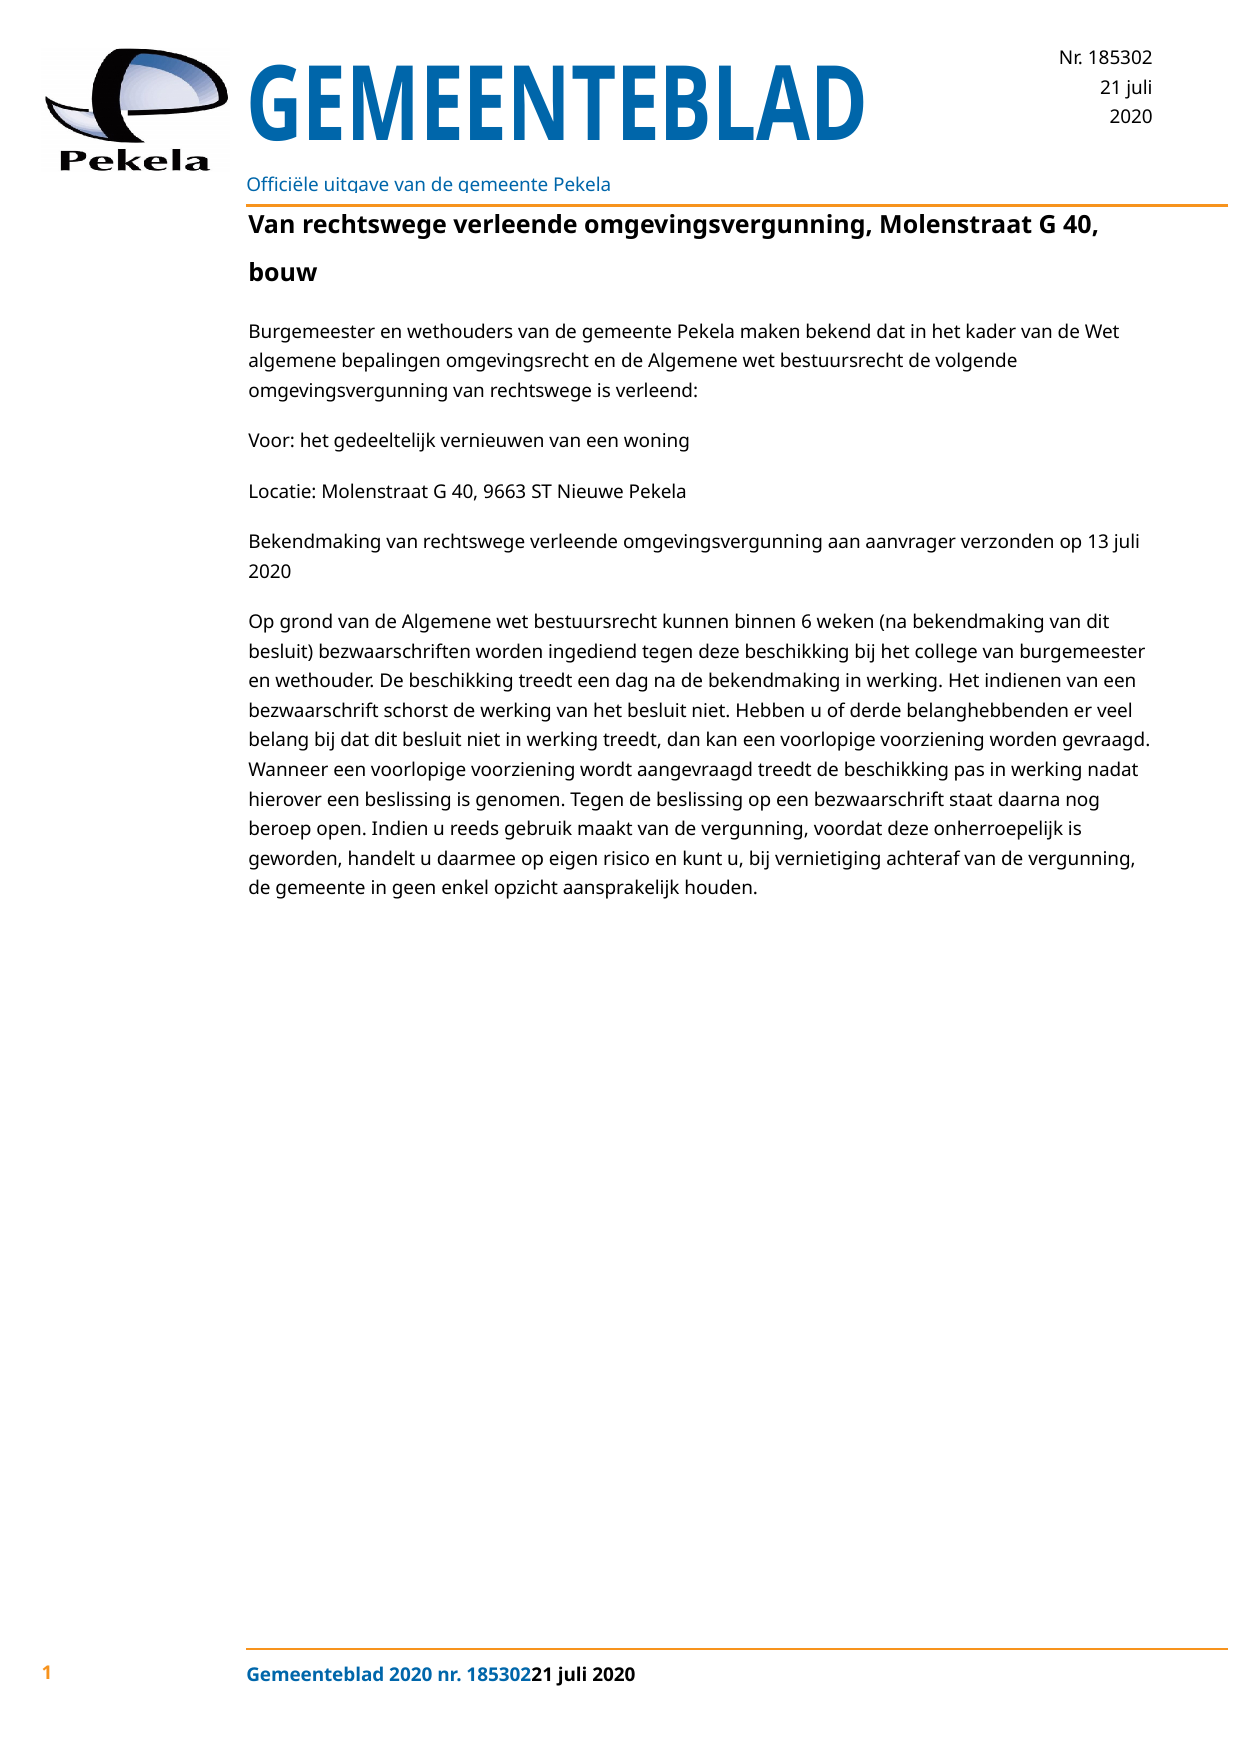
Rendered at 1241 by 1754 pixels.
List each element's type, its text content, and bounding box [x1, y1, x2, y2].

picture [41, 47, 231, 172]
text Van rechtswege verleende omgevingsvergunning, Molenstraat G 40, bouw [248, 207, 1152, 288]
text Voor: het gedeeltelijk vernieuwen van een woning [248, 427, 1152, 453]
text Locatie: Molenstraat G 40, 9663 ST Nieuwe Pekela [248, 478, 1152, 504]
text Op grond van de Algemene wet bestuursrecht kunnen binnen 6 weken (na bekendmaking van dit besluit) bezwaarschriften worden ingediend tegen deze beschikking bij het college van burgemeester en wethouder. De beschikking treedt een dag na de bekendmaking in werking. Het indienen van een bezwaarschrift schorst de werking van het besluit niet. Hebben u of derde belanghebbenden er veel belang bij dat dit besluit niet in werking treedt, dan kan een voorlopige voorziening worden gevraagd. Wanneer een voorlopige voorziening wordt aangevraagd treedt de beschikking pas in werking nadat hierover een beslissing is genomen. Tegen de beslissing op een bezwaarschrift staat daarna nog beroep open. Indien u reeds gebruik maakt van de vergunning, voordat deze onherroepelijk is geworden, handelt u daarmee op eigen risico en kunt u, bij vernietiging achteraf van de vergunning, de gemeente in geen enkel opzicht aansprakelijk houden. [248, 608, 1152, 900]
text Burgemeester en wethouders van de gemeente Pekela maken bekend dat in het kader van de Wet algemene bepalingen omgevingsrecht en de Algemene wet bestuursrecht de volgende omgevingsvergunning van rechtswege is verleend: [248, 318, 1152, 403]
text Bekendmaking van rechtswege verleende omgevingsvergunning aan aanvrager verzonden op 13 juli 2020 [248, 528, 1152, 584]
